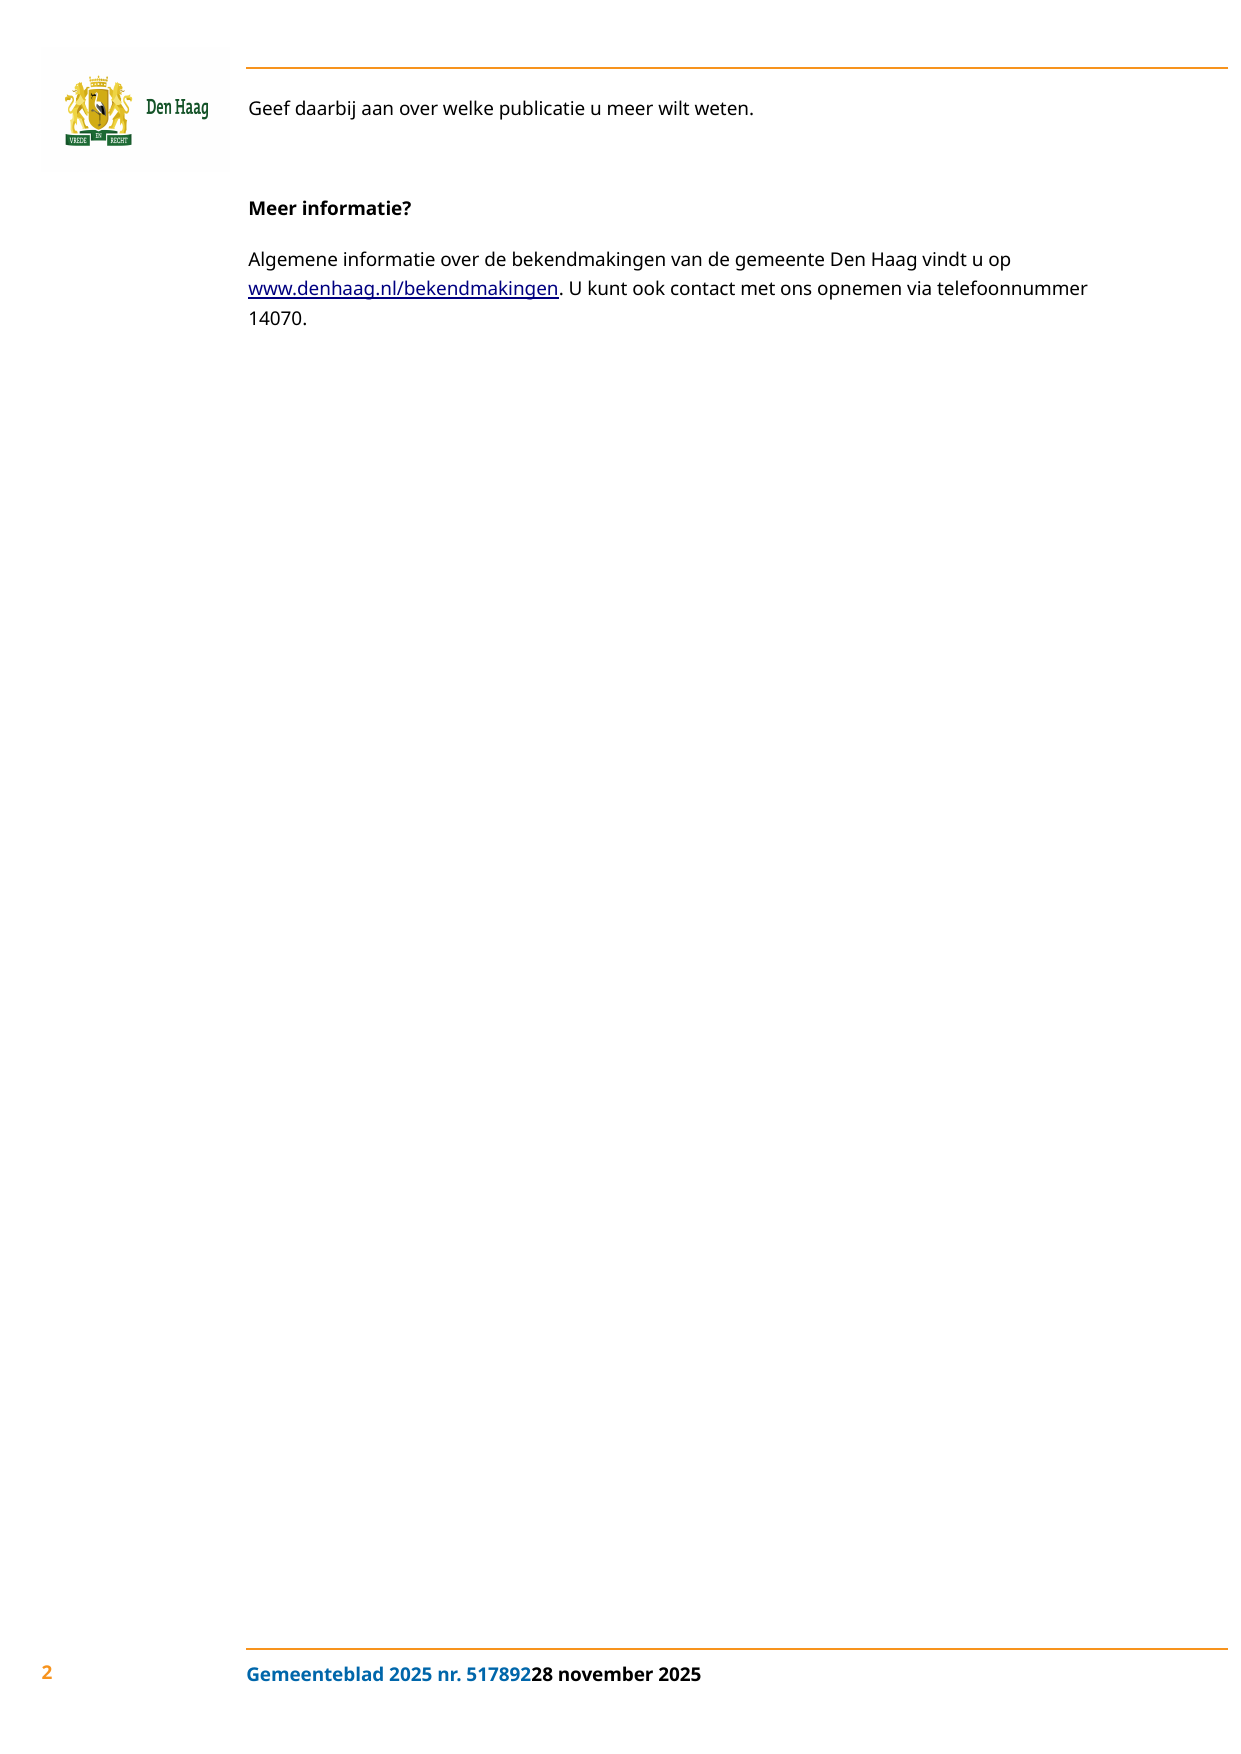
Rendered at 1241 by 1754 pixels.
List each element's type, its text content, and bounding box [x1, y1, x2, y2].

text Meer informatie? [248, 196, 1152, 221]
text Geef daarbij aan over welke publicatie u meer wilt weten. [248, 95, 1152, 121]
picture [41, 47, 231, 172]
text Algemene informatie over de bekendmakingen van de gemeente Den Haag vindt u op www.denhaag.nl/bekendmakingen. U kunt ook contact met ons opnemen via telefoonnummer 14070. [248, 246, 1152, 331]
